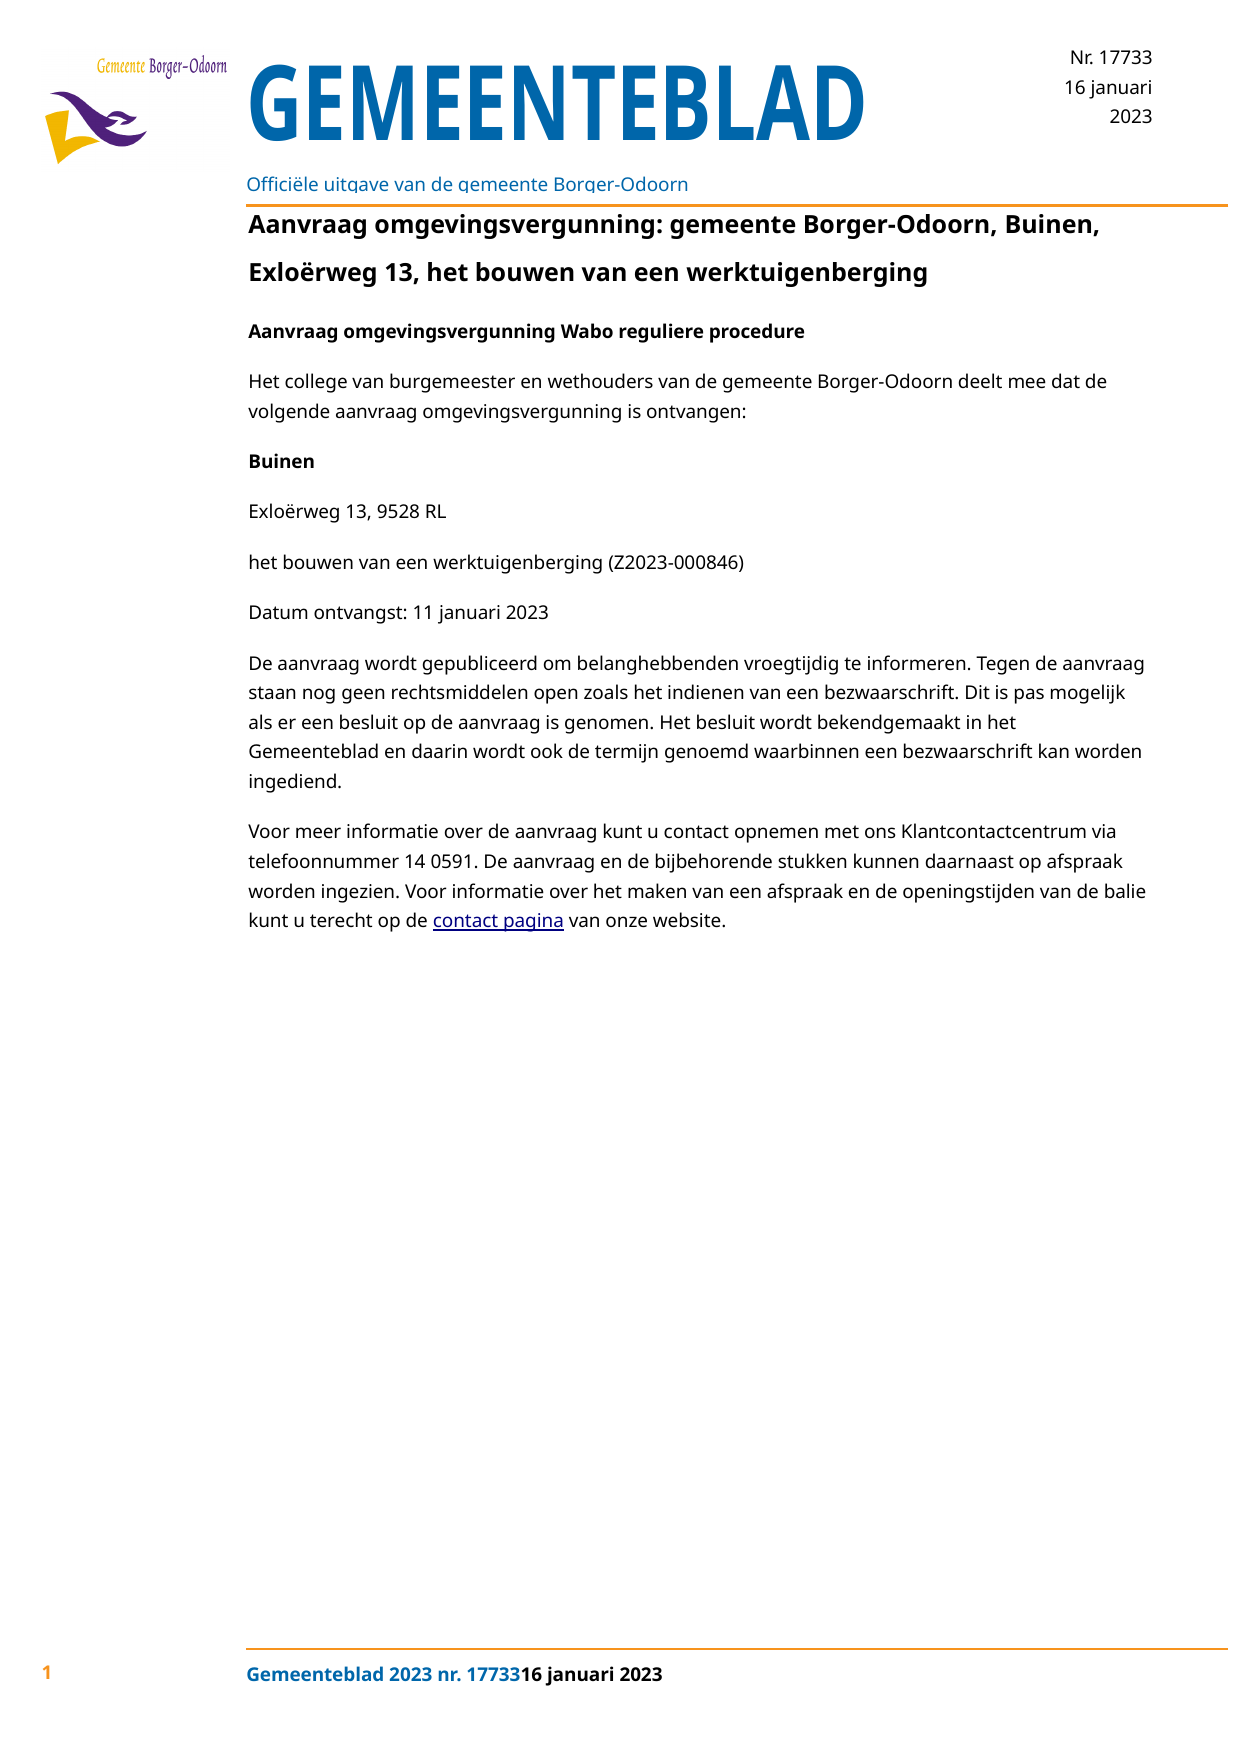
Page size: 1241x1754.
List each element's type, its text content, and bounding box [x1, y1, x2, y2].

text Exloërweg 13, 9528 RL [248, 499, 1152, 524]
text Buinen [248, 448, 1152, 474]
text Voor meer informatie over de aanvraag kunt u contact opnemen met ons Klantcontactcentrum via telefoonnummer 14 0591. De aanvraag en de bijbehorende stukken kunnen daarnaast op afspraak worden ingezien. Voor informatie over het maken van een afspraak en de openingstijden van de balie kunt u terecht op de contact pagina van onze website. [248, 819, 1152, 933]
text Aanvraag omgevingsvergunning: gemeente Borger-Odoorn, Buinen, Exloërweg 13, het bouwen van een werktuigenberging [248, 207, 1152, 288]
text Aanvraag omgevingsvergunning Wabo reguliere procedure [248, 318, 1152, 344]
text Datum ontvangst: 11 januari 2023 [248, 599, 1152, 625]
text Het college van burgemeester en wethouders van de gemeente Borger-Odoorn deelt mee dat de volgende aanvraag omgevingsvergunning is ontvangen: [248, 368, 1152, 424]
picture [41, 47, 231, 172]
text het bouwen van een werktuigenberging (Z2023-000846) [248, 549, 1152, 575]
text De aanvraag wordt gepubliceerd om belanghebbenden vroegtijdig te informeren. Tegen de aanvraag staan nog geen rechtsmiddelen open zoals het indienen van een bezwaarschrift. Dit is pas mogelijk als er een besluit op de aanvraag is genomen. Het besluit wordt bekendgemaakt in het Gemeenteblad en daarin wordt ook de termijn genoemd waarbinnen een bezwaarschrift kan worden ingediend. [248, 650, 1152, 794]
